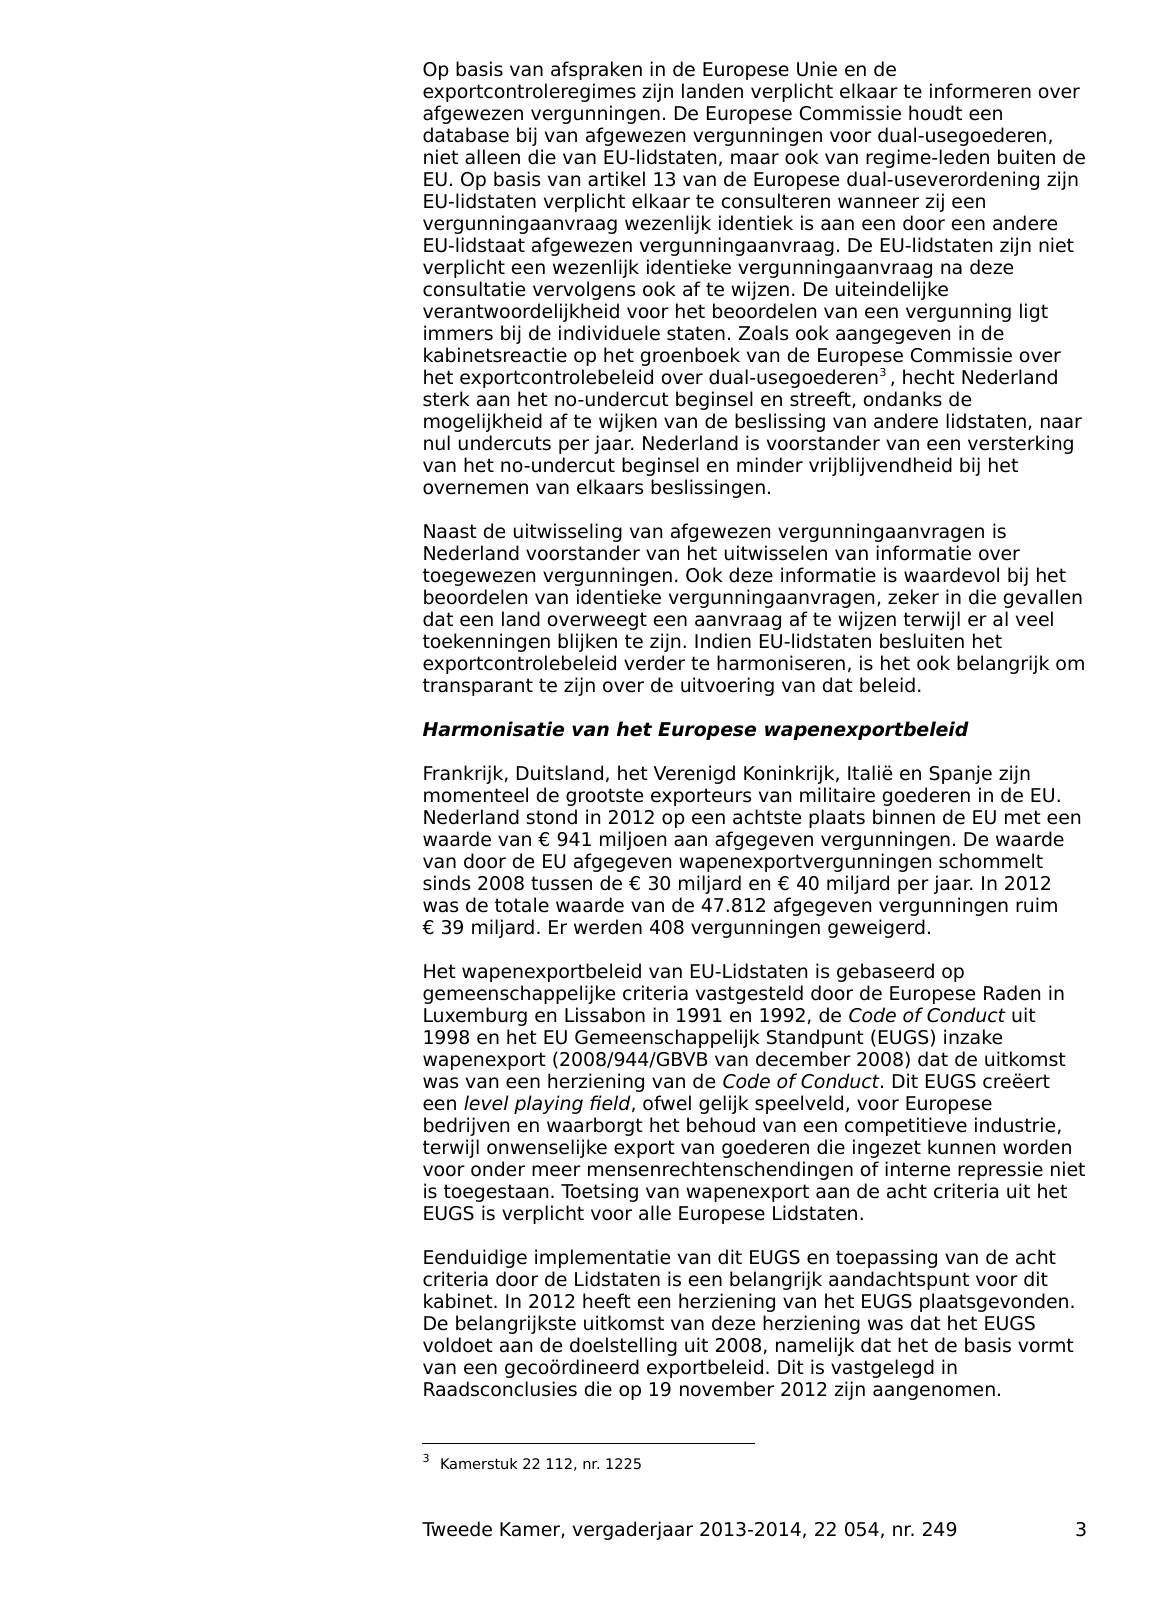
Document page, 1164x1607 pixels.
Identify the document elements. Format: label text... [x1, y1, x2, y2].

subtitle Harmonisatie van het Europese wapenexportbeleid [422, 719, 1087, 741]
text Het wapenexportbeleid van EU-Lidstaten is gebaseerd op gemeenschappelijke criteria vastgesteld door de Europese Raden in Luxemburg en Lissabon in 1991 en 1992, de Code of Conduct uit 1998 en het EU Gemeenschappelijk Standpunt (EUGS) inzake wapenexport (2008/944/GBVB van december 2008) dat de uitkomst was van een herziening van de Code of Conduct. Dit EUGS creëert een level playing field, ofwel gelijk speelveld, voor Europese bedrijven en waarborgt het behoud van een competitieve industrie, terwijl onwenselijke export van goederen die ingezet kunnen worden voor onder meer mensenrechtenschendingen of interne repressie niet is toegestaan. Toetsing van wapenexport aan de acht criteria uit het EUGS is verplicht voor alle Europese Lidstaten. [422, 961, 1087, 1225]
text Naast de uitwisseling van afgewezen vergunningaanvragen is Nederland voorstander van het uitwisselen van informatie over toegewezen vergunningen. Ook deze informatie is waardevol bij het beoordelen van identieke vergunningaanvragen, zeker in die gevallen dat een land overweegt een aanvraag af te wijzen terwijl er al veel toekenningen blijken te zijn. Indien EU-lidstaten besluiten het exportcontrolebeleid verder te harmoniseren, is het ook belangrijk om transparant te zijn over de uitvoering van dat beleid. [422, 521, 1087, 697]
text Op basis van afspraken in de Europese Unie en de exportcontroleregimes zijn landen verplicht elkaar te informeren over afgewezen vergunningen. De Europese Commissie houdt een database bij van afgewezen vergunningen voor dual-usegoederen, niet alleen die van EU-lidstaten, maar ook van regime-leden buiten de EU. Op basis van artikel 13 van de Europese dual-useverordening zijn EU-lidstaten verplicht elkaar te consulteren wanneer zij een vergunningaanvraag wezenlĳk identiek is aan een door een andere EU-lidstaat afgewezen vergunningaanvraag. De EU-lidstaten zijn niet verplicht een wezenlijk identieke vergunningaanvraag na deze consultatie vervolgens ook af te wijzen. De uiteindelijke verantwoordelijkheid voor het beoordelen van een vergunning ligt immers bij de individuele staten. Zoals ook aangegeven in de kabinetsreactie op het groenboek van de Europese Commissie over het exportcontrolebeleid over dual-usegoederen, hecht Nederland sterk aan het no-undercut beginsel en streeft, ondanks de mogelijkheid af te wijken van de beslissing van andere lidstaten, naar nul undercuts per jaar. Nederland is voorstander van een versterking van het no-undercut beginsel en minder vrijblijvendheid bij het overnemen van elkaars beslissingen. [422, 59, 1087, 499]
text Eenduidige implementatie van dit EUGS en toepassing van de acht criteria door de Lidstaten is een belangrijk aandachtspunt voor dit kabinet. In 2012 heeft een herziening van het EUGS plaatsgevonden. De belangrijkste uitkomst van deze herziening was dat het EUGS voldoet aan de doelstelling uit 2008, namelijk dat het de basis vormt van een gecoördineerd exportbeleid. Dit is vastgelegd in Raadsconclusies die op 19 november 2012 zijn aangenomen. [422, 1247, 1087, 1401]
text Kamerstuk 22 112, nr. 1225 [422, 1452, 1087, 1474]
text Frankrijk, Duitsland, het Verenigd Koninkrijk, Italië en Spanje zijn momenteel de grootste exporteurs van militaire goederen in de EU. Nederland stond in 2012 op een achtste plaats binnen de EU met een waarde van € 941 miljoen aan afgegeven vergunningen. De waarde van door de EU afgegeven wapenexportvergunningen schommelt sinds 2008 tussen de € 30 miljard en € 40 miljard per jaar. In 2012 was de totale waarde van de 47.812 afgegeven vergunningen ruim € 39 miljard. Er werden 408 vergunningen geweigerd. [422, 763, 1087, 939]
